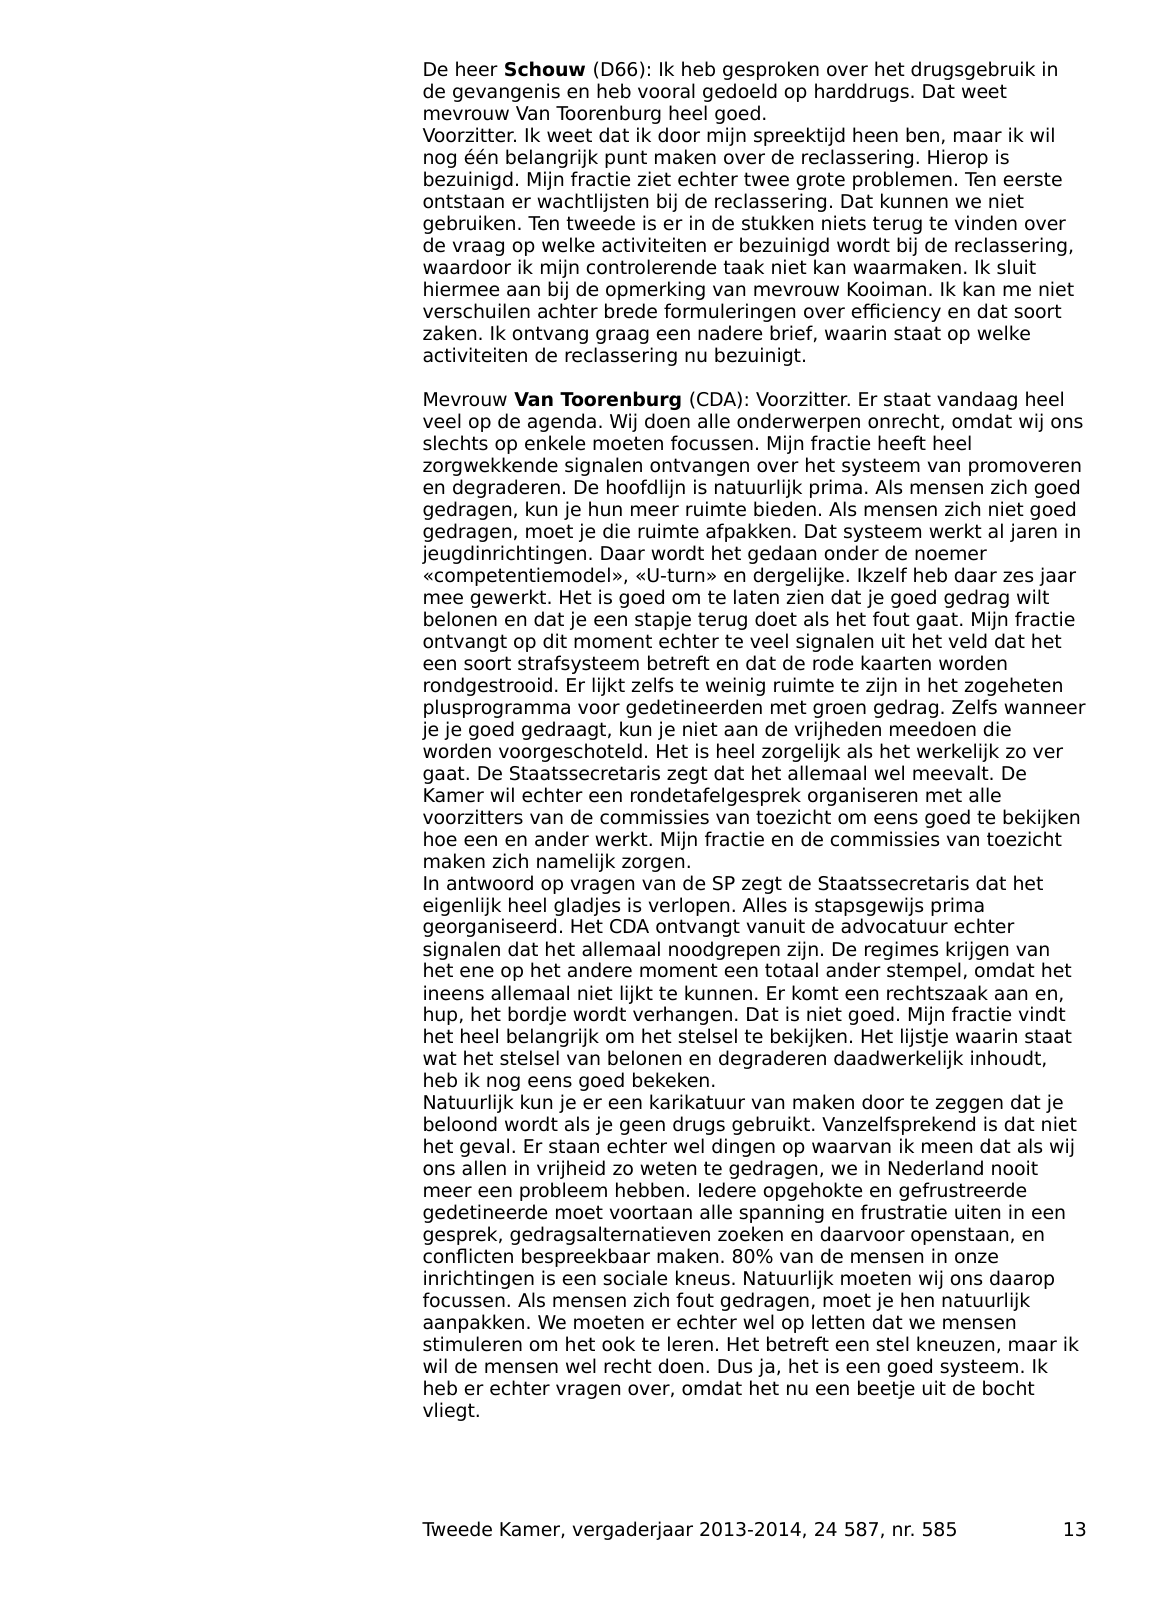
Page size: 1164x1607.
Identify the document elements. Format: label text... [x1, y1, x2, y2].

text Mevrouw Van Toorenburg (CDA): Voorzitter. Er staat vandaag heel veel op de agenda. Wij doen alle onderwerpen onrecht, omdat wij ons slechts op enkele moeten focussen. Mijn fractie heeft heel zorgwekkende signalen ontvangen over het systeem van promoveren en degraderen. De hoofdlijn is natuurlijk prima. Als mensen zich goed gedragen, kun je hun meer ruimte bieden. Als mensen zich niet goed gedragen, moet je die ruimte afpakken. Dat systeem werkt al jaren in jeugdinrichtingen. Daar wordt het gedaan onder de noemer «competentiemodel», «U-turn» en dergelijke. Ikzelf heb daar zes jaar mee gewerkt. Het is goed om te laten zien dat je goed gedrag wilt belonen en dat je een stapje terug doet als het fout gaat. Mijn fractie ontvangt op dit moment echter te veel signalen uit het veld dat het een soort strafsysteem betreft en dat de rode kaarten worden rondgestrooid. Er lijkt zelfs te weinig ruimte te zijn in het zogeheten plusprogramma voor gedetineerden met groen gedrag. Zelfs wanneer je je goed gedraagt, kun je niet aan de vrijheden meedoen die worden voorgeschoteld. Het is heel zorgelijk als het werkelijk zo ver gaat. De Staatssecretaris zegt dat het allemaal wel meevalt. De Kamer wil echter een rondetafelgesprek organiseren met alle voorzitters van de commissies van toezicht om eens goed te bekijken hoe een en ander werkt. Mijn fractie en de commissies van toezicht maken zich namelijk zorgen. [422, 389, 1087, 872]
text Natuurlijk kun je er een karikatuur van maken door te zeggen dat je beloond wordt als je geen drugs gebruikt. Vanzelfsprekend is dat niet het geval. Er staan echter wel dingen op waarvan ik meen dat als wij ons allen in vrijheid zo weten te gedragen, we in Nederland nooit meer een probleem hebben. Iedere opgehokte en gefrustreerde gedetineerde moet voortaan alle spanning en frustratie uiten in een gesprek, gedragsalternatieven zoeken en daarvoor openstaan, en conflicten bespreekbaar maken. 80% van de mensen in onze inrichtingen is een sociale kneus. Natuurlijk moeten wij ons daarop focussen. Als mensen zich fout gedragen, moet je hen natuurlijk aanpakken. We moeten er echter wel op letten dat we mensen stimuleren om het ook te leren. Het betreft een stel kneuzen, maar ik wil de mensen wel recht doen. Dus ja, het is een goed systeem. Ik heb er echter vragen over, omdat het nu een beetje uit de bocht vliegt. [422, 1092, 1087, 1422]
text De heer Schouw (D66): Ik heb gesproken over het drugsgebruik in de gevangenis en heb vooral gedoeld op harddrugs. Dat weet mevrouw Van Toorenburg heel goed. [422, 59, 1087, 125]
text In antwoord op vragen van de SP zegt de Staatssecretaris dat het eigenlijk heel gladjes is verlopen. Alles is stapsgewijs prima georganiseerd. Het CDA ontvangt vanuit de advocatuur echter signalen dat het allemaal noodgrepen zijn. De regimes krijgen van het ene op het andere moment een totaal ander stempel, omdat het ineens allemaal niet lijkt te kunnen. Er komt een rechtszaak aan en, hup, het bordje wordt verhangen. Dat is niet goed. Mijn fractie vindt het heel belangrijk om het stelsel te bekijken. Het lijstje waarin staat wat het stelsel van belonen en degraderen daadwerkelijk inhoudt, heb ik nog eens goed bekeken. [422, 872, 1087, 1092]
text Voorzitter. Ik weet dat ik door mijn spreektijd heen ben, maar ik wil nog één belangrijk punt maken over de reclassering. Hierop is bezuinigd. Mijn fractie ziet echter twee grote problemen. Ten eerste ontstaan er wachtlijsten bij de reclassering. Dat kunnen we niet gebruiken. Ten tweede is er in de stukken niets terug te vinden over de vraag op welke activiteiten er bezuinigd wordt bij de reclassering, waardoor ik mijn controlerende taak niet kan waarmaken. Ik sluit hiermee aan bij de opmerking van mevrouw Kooiman. Ik kan me niet verschuilen achter brede formuleringen over efficiency en dat soort zaken. Ik ontvang graag een nadere brief, waarin staat op welke activiteiten de reclassering nu bezuinigt. [422, 125, 1087, 367]
